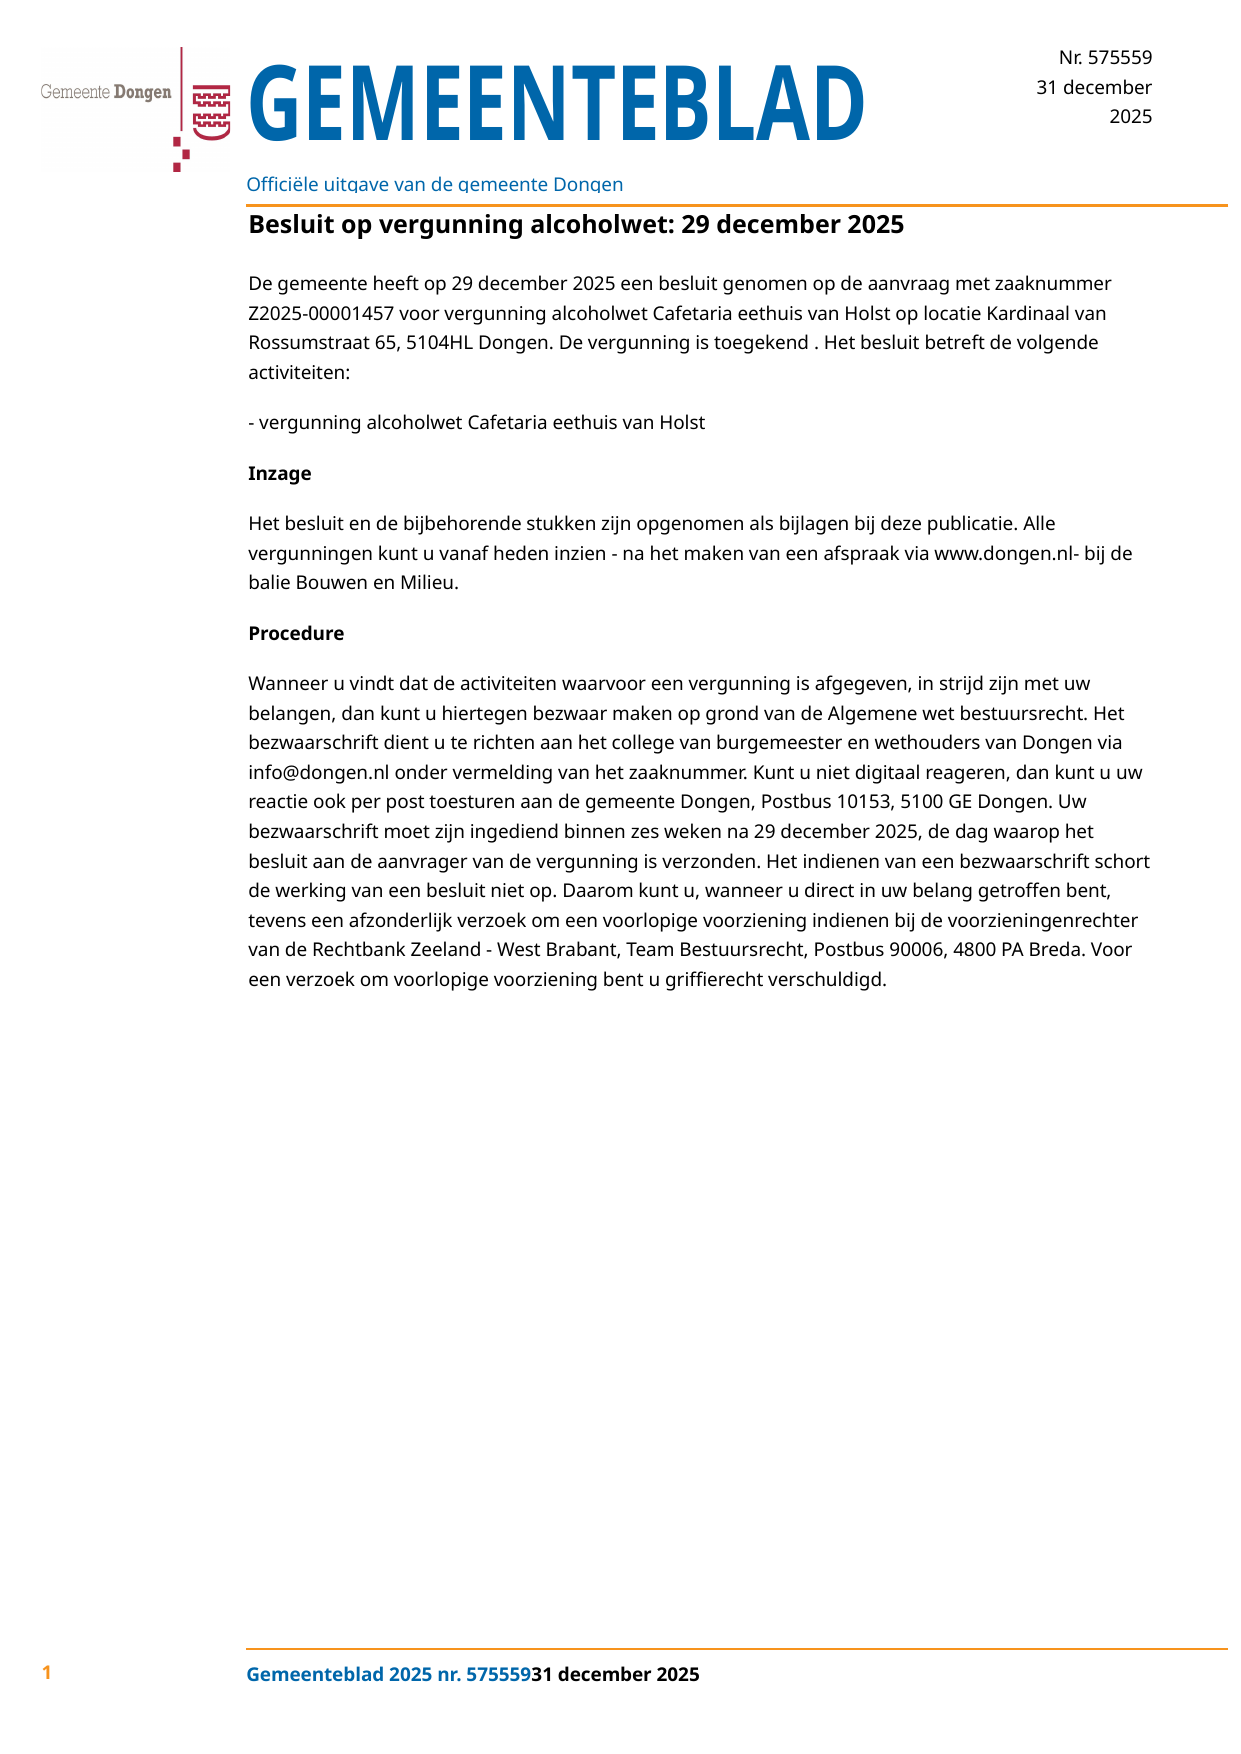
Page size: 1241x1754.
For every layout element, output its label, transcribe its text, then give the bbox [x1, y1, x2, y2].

text Het besluit en de bijbehorende stukken zijn opgenomen als bijlagen bij deze publicatie. Alle vergunningen kunt u vanaf heden inzien - na het maken van een afspraak via www.dongen.nl- bij de balie Bouwen en Milieu. [248, 510, 1152, 595]
text Procedure [248, 620, 1152, 646]
picture [41, 47, 231, 172]
text Inzage [248, 460, 1152, 486]
text De gemeente heeft op 29 december 2025 een besluit genomen op de aanvraag met zaaknummer Z2025-00001457 voor vergunning alcoholwet Cafetaria eethuis van Holst op locatie Kardinaal van Rossumstraat 65, 5104HL Dongen. De vergunning is toegekend . Het besluit betreft de volgende activiteiten: [248, 270, 1152, 385]
text Wanneer u vindt dat de activiteiten waarvoor een vergunning is afgegeven, in strijd zijn met uw belangen, dan kunt u hiertegen bezwaar maken op grond van de Algemene wet bestuursrecht. Het bezwaarschrift dient u te richten aan het college van burgemeester en wethouders van Dongen via info@dongen.nl onder vermelding van het zaaknummer. Kunt u niet digitaal reageren, dan kunt u uw reactie ook per post toesturen aan de gemeente Dongen, Postbus 10153, 5100 GE Dongen. Uw bezwaarschrift moet zijn ingediend binnen zes weken na 29 december 2025, de dag waarop het besluit aan de aanvrager van de vergunning is verzonden. Het indienen van een bezwaarschrift schort de werking van een besluit niet op. Daarom kunt u, wanneer u direct in uw belang getroffen bent, tevens een afzonderlijk verzoek om een voorlopige voorziening indienen bij de voorzieningenrechter van de Rechtbank Zeeland - West Brabant, Team Bestuursrecht, Postbus 90006, 4800 PA Breda. Voor een verzoek om voorlopige voorziening bent u griffierecht verschuldigd. [248, 670, 1152, 992]
text Besluit op vergunning alcoholwet: 29 december 2025 [248, 207, 1152, 241]
text - vergunning alcoholwet Cafetaria eethuis van Holst [248, 409, 1152, 435]
